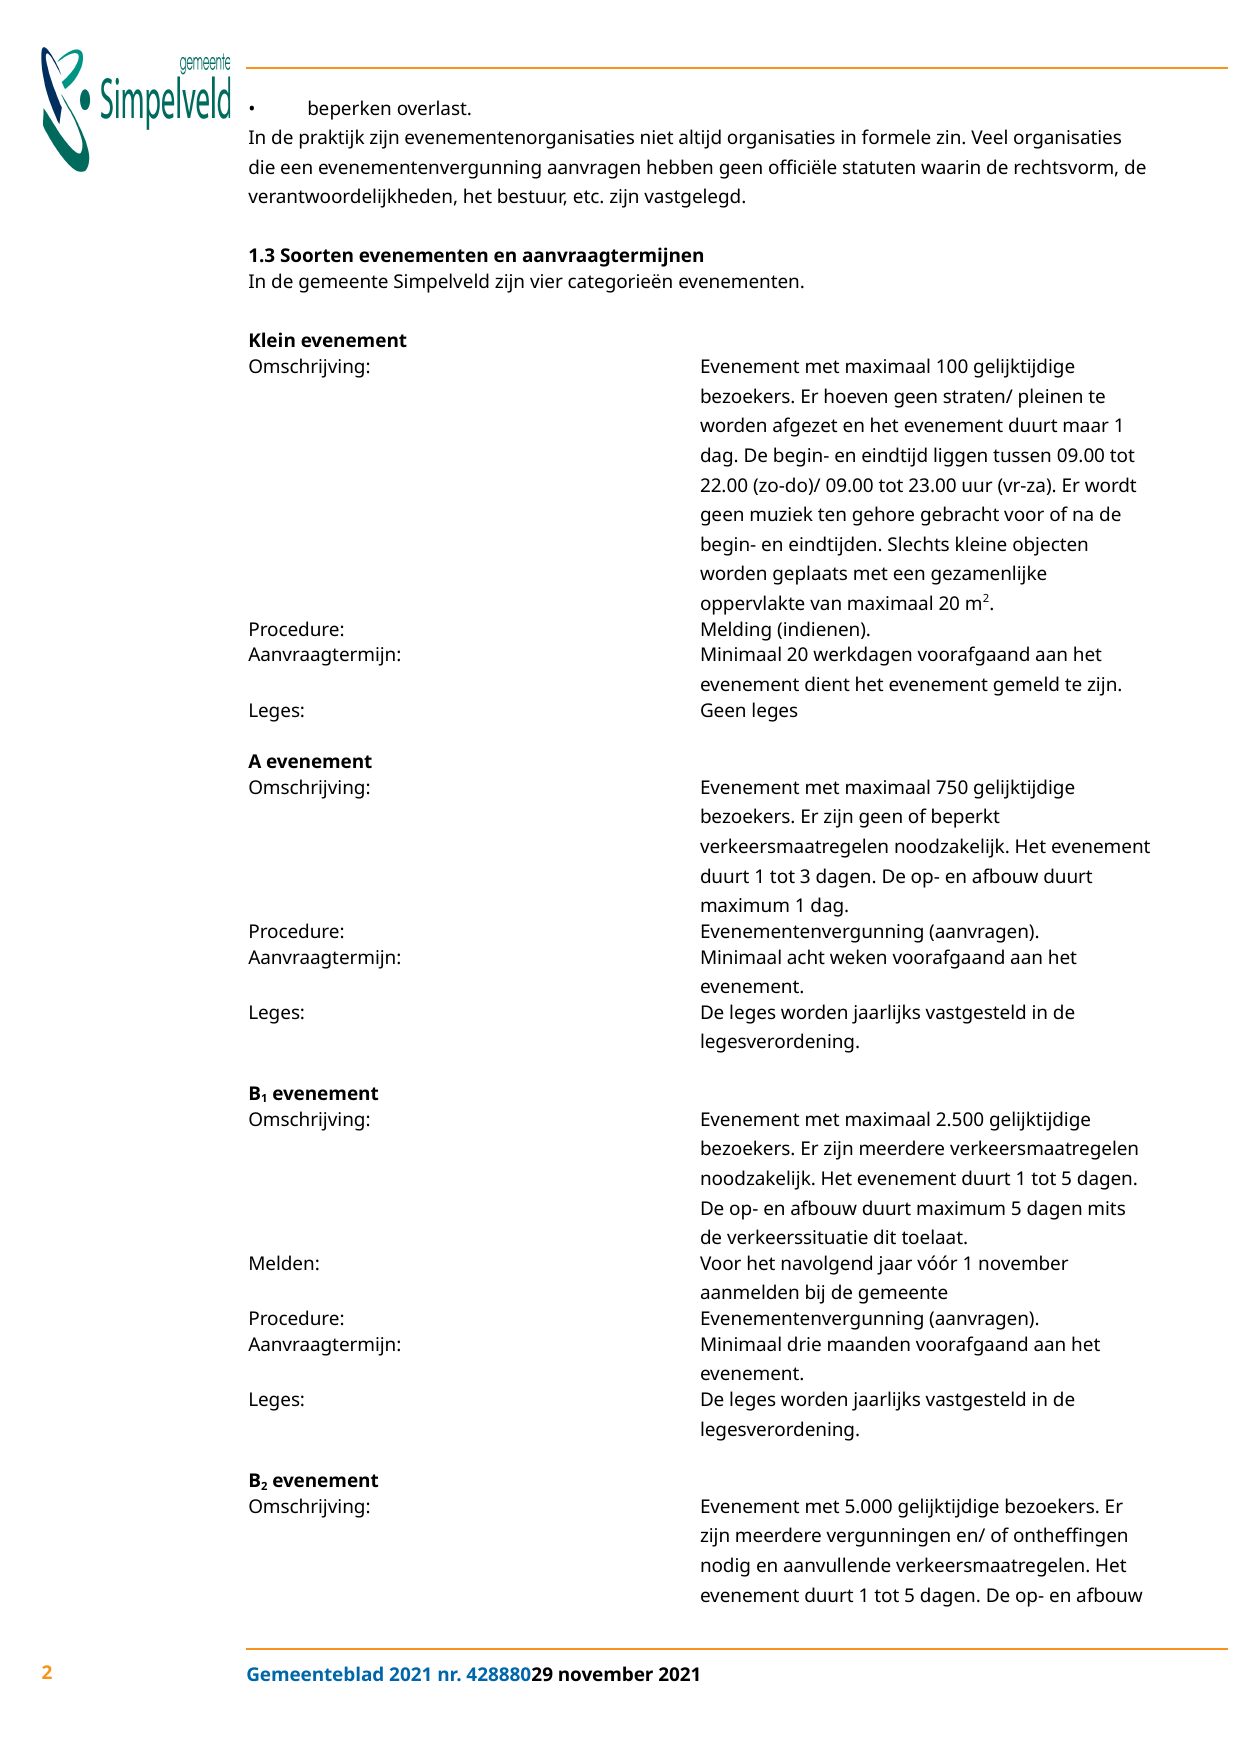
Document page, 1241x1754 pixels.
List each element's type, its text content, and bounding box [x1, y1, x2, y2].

table_cell Aanvraagtermijn: [248, 642, 700, 697]
table_cell Geen leges [700, 697, 1152, 723]
table_cell [248, 723, 700, 748]
table_header [700, 328, 1152, 353]
table_cell [700, 1442, 1152, 1467]
table_cell Omschrijving: [248, 774, 700, 918]
table_cell Procedure: [248, 1305, 700, 1331]
table_cell Melden: [248, 1250, 700, 1305]
table_cell Aanvraagtermijn: [248, 944, 700, 999]
table_cell Aanvraagtermijn: [248, 1331, 700, 1386]
table_cell Leges: [248, 697, 700, 723]
table_cell [248, 1442, 700, 1467]
table_cell Evenementenvergunning (aanvragen). [700, 1305, 1152, 1331]
table_cell Voor het navolgend jaar vóór 1 november aanmelden bij de gemeente [700, 1250, 1152, 1305]
table_cell De leges worden jaarlijks vastgesteld in de legesverordening. [700, 1386, 1152, 1442]
text In de gemeente Simpelveld zijn vier categorieën evenementen. [248, 268, 1152, 294]
table_cell Leges: [248, 1386, 700, 1442]
table_cell Omschrijving: [248, 1106, 700, 1250]
text In de praktijk zijn evenementenorganisaties niet altijd organisaties in formele zin. Veel organisaties die een evenementenvergunning aanvragen hebben geen officiële statuten waarin de rechtsvorm, de verantwoordelijkheden, het bestuur, etc. zijn vastgelegd. [248, 124, 1152, 209]
table_cell Minimaal acht weken voorafgaand aan het evenement. [700, 944, 1152, 999]
table_cell Leges: [248, 999, 700, 1054]
table_cell [700, 723, 1152, 748]
table_cell B2 evenement [248, 1468, 700, 1493]
list beperken overlast. [248, 95, 1152, 121]
table_cell Omschrijving: [248, 1493, 700, 1608]
table_cell [248, 1055, 700, 1080]
text 1.3 Soorten evenementen en aanvraagtermijnen [248, 243, 1152, 268]
table_cell [700, 1055, 1152, 1080]
table_cell [700, 748, 1152, 774]
table_cell Evenement met maximaal 750 gelijktijdige bezoekers. Er zijn geen of beperkt verkeersmaatregelen noodzakelijk. Het evenement duurt 1 tot 3 dagen. De op- en afbouw duurt maximum 1 dag. [700, 774, 1152, 918]
table_cell Procedure: [248, 918, 700, 944]
table_cell A evenement [248, 748, 700, 774]
picture [41, 47, 231, 172]
table_cell De leges worden jaarlijks vastgesteld in de legesverordening. [700, 999, 1152, 1054]
table_cell [700, 1080, 1152, 1106]
table_cell Evenementenvergunning (aanvragen). [700, 918, 1152, 944]
table_cell Melding (indienen). [700, 616, 1152, 642]
table_cell [700, 1468, 1152, 1493]
table_cell Omschrijving: [248, 354, 700, 616]
table_cell B1 evenement [248, 1080, 700, 1106]
table_cell Procedure: [248, 616, 700, 642]
table_header Klein evenement [248, 328, 700, 353]
table_cell Evenement met 5.000 gelijktijdige bezoekers. Er zijn meerdere vergunningen en/ of ontheffingen nodig en aanvullende verkeersmaatregelen. Het evenement duurt 1 tot 5 dagen. De op- en afbouw [700, 1493, 1152, 1608]
table_cell Minimaal drie maanden voorafgaand aan het evenement. [700, 1331, 1152, 1386]
table_cell Minimaal 20 werkdagen voorafgaand aan het evenement dient het evenement gemeld te zijn. [700, 642, 1152, 697]
table_cell Evenement met maximaal 100 gelijktijdige bezoekers. Er hoeven geen straten/ pleinen te worden afgezet en het evenement duurt maar 1 dag. De begin- en eindtijd liggen tussen 09.00 tot 22.00 (zo-do)/ 09.00 tot 23.00 uur (vr-za). Er wordt geen muziek ten gehore gebracht voor of na de begin- en eindtijden. Slechts kleine objecten worden geplaats met een gezamenlijke oppervlakte van maximaal 20 m2. [700, 354, 1152, 616]
table_cell Evenement met maximaal 2.500 gelijktijdige bezoekers. Er zijn meerdere verkeersmaatregelen noodzakelijk. Het evenement duurt 1 tot 5 dagen. De op- en afbouw duurt maximum 5 dagen mits de verkeerssituatie dit toelaat. [700, 1106, 1152, 1250]
